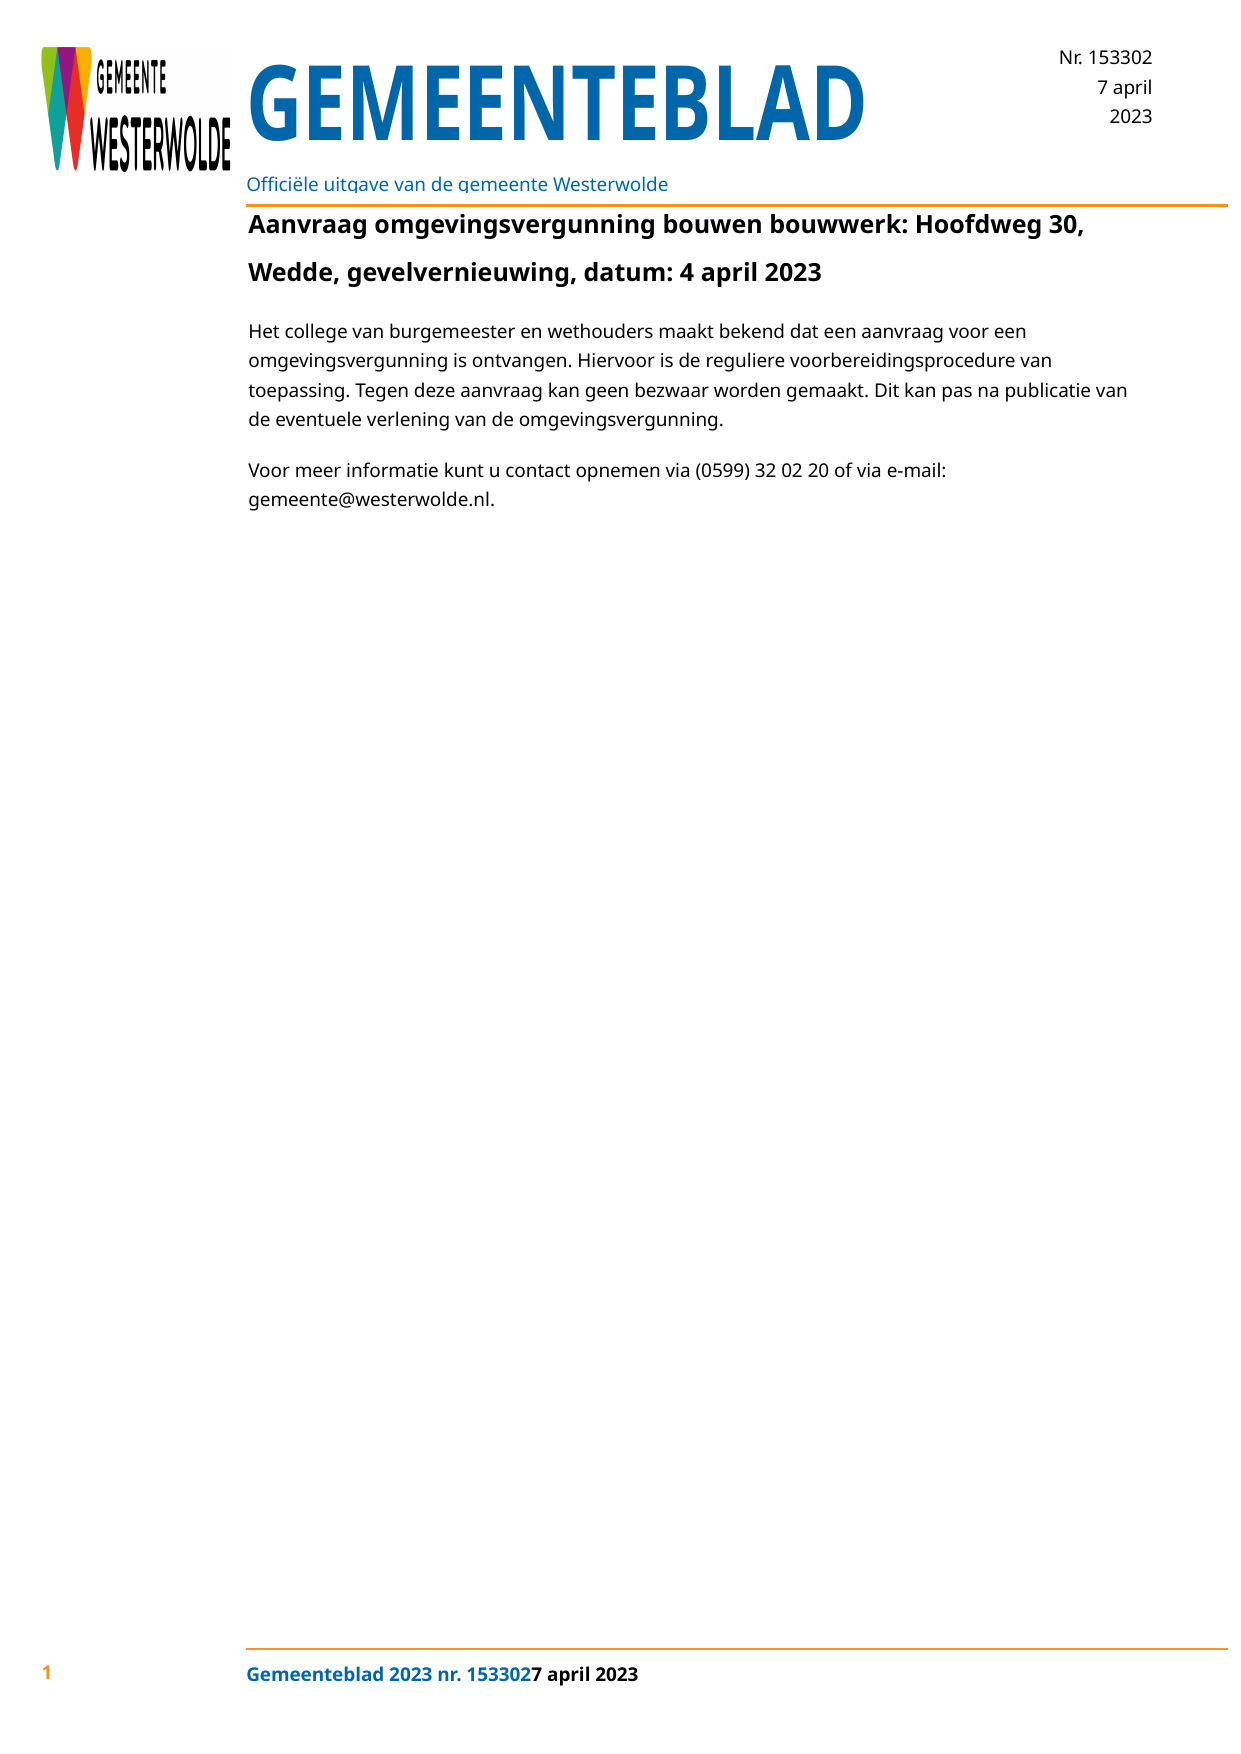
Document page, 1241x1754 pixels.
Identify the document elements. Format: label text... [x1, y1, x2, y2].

text Voor meer informatie kunt u contact opnemen via (0599) 32 02 20 of via e-mail: gemeente@westerwolde.nl. [248, 457, 1152, 512]
picture [41, 47, 231, 172]
text Aanvraag omgevingsvergunning bouwen bouwwerk: Hoofdweg 30, Wedde, gevelvernieuwing, datum: 4 april 2023 [248, 207, 1152, 288]
text Het college van burgemeester en wethouders maakt bekend dat een aanvraag voor een omgevingsvergunning is ontvangen. Hiervoor is de reguliere voorbereidingsprocedure van toepassing. Tegen deze aanvraag kan geen bezwaar worden gemaakt. Dit kan pas na publicatie van de eventuele verlening van de omgevingsvergunning. [248, 318, 1152, 432]
